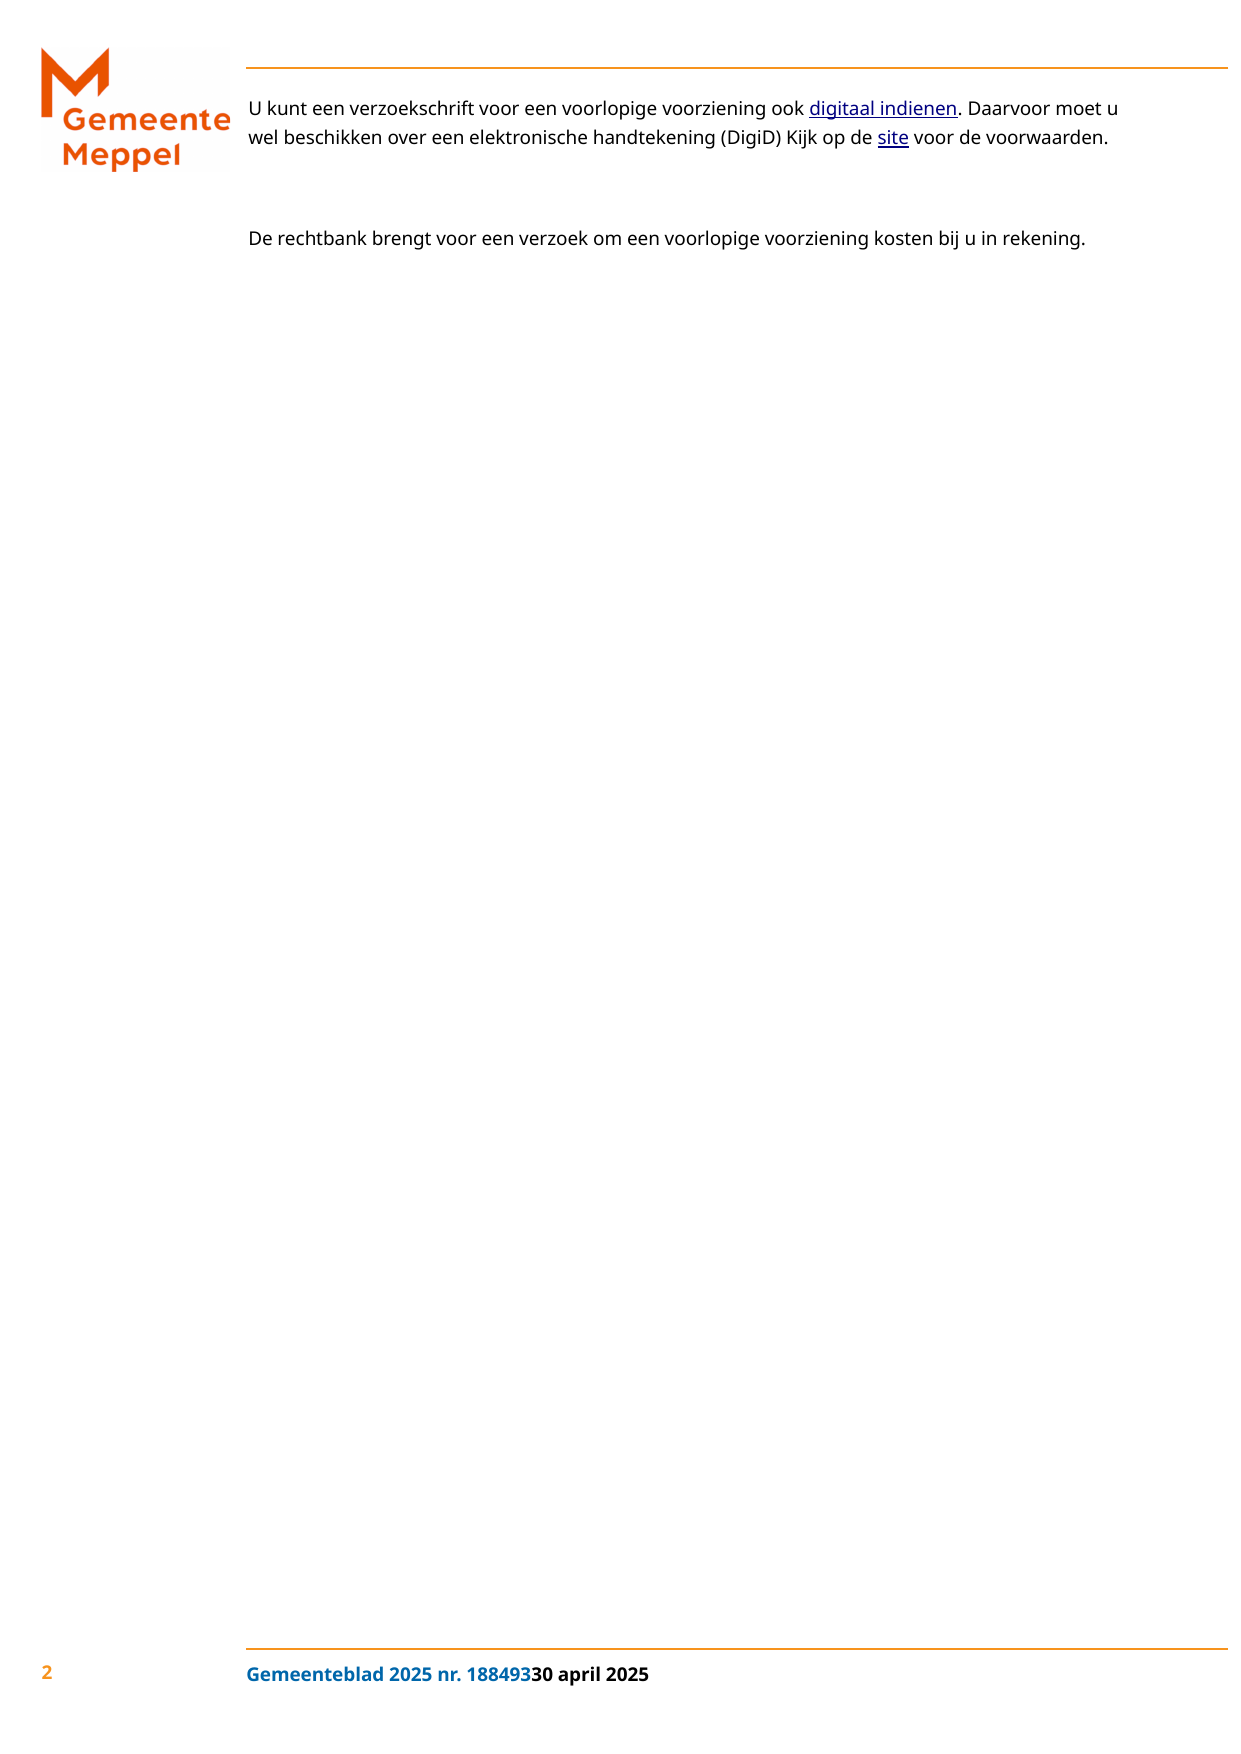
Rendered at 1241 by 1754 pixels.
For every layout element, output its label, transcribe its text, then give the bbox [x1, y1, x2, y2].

picture [41, 47, 231, 172]
text De rechtbank brengt voor een verzoek om een voorlopige voorziening kosten bij u in rekening. [248, 225, 1152, 251]
text U kunt een verzoekschrift voor een voorlopige voorziening ook digitaal indienen. Daarvoor moet u wel beschikken over een elektronische handtekening (DigiD) Kijk op de site voor de voorwaarden. [248, 95, 1152, 150]
